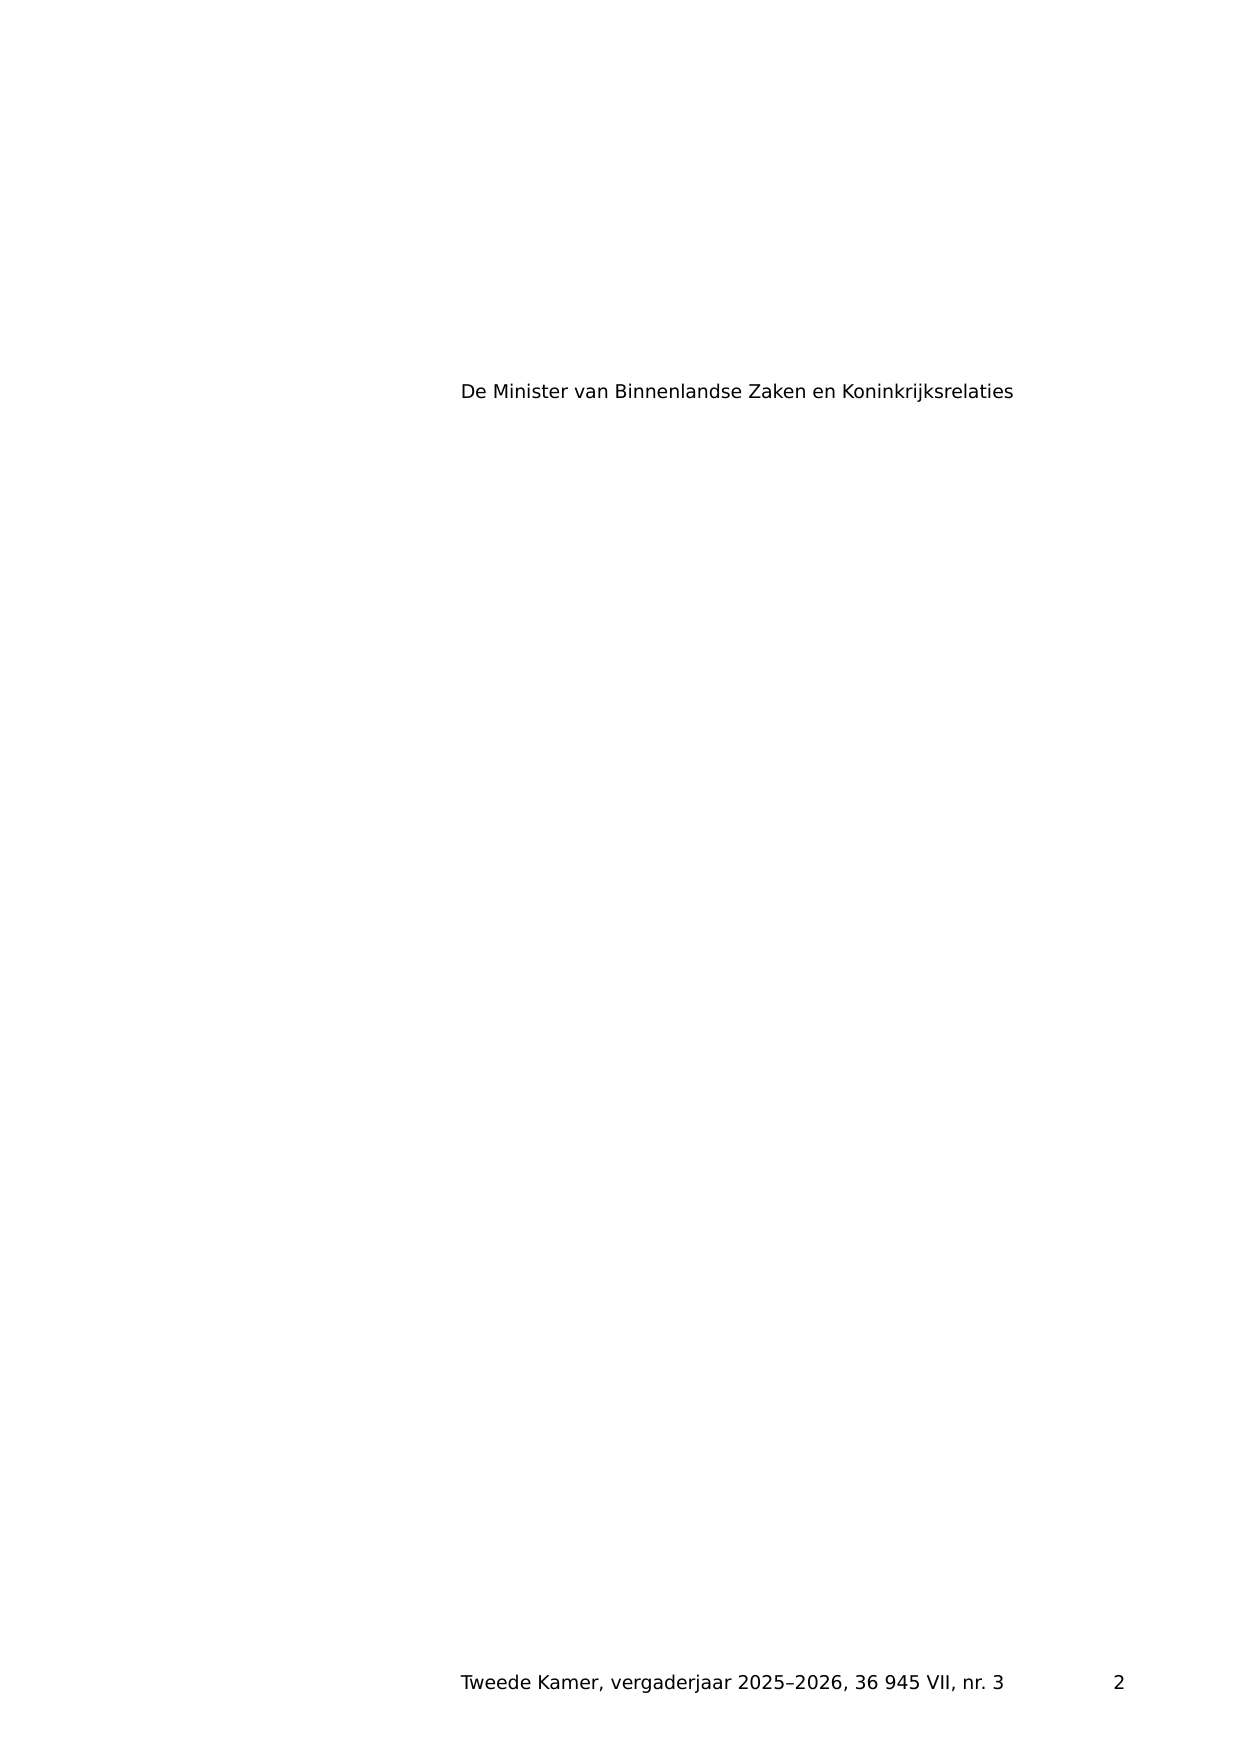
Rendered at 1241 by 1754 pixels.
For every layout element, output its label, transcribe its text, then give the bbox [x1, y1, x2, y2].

text De Minister van Binnenlandse Zaken en Koninkrijksrelaties [461, 381, 1125, 403]
